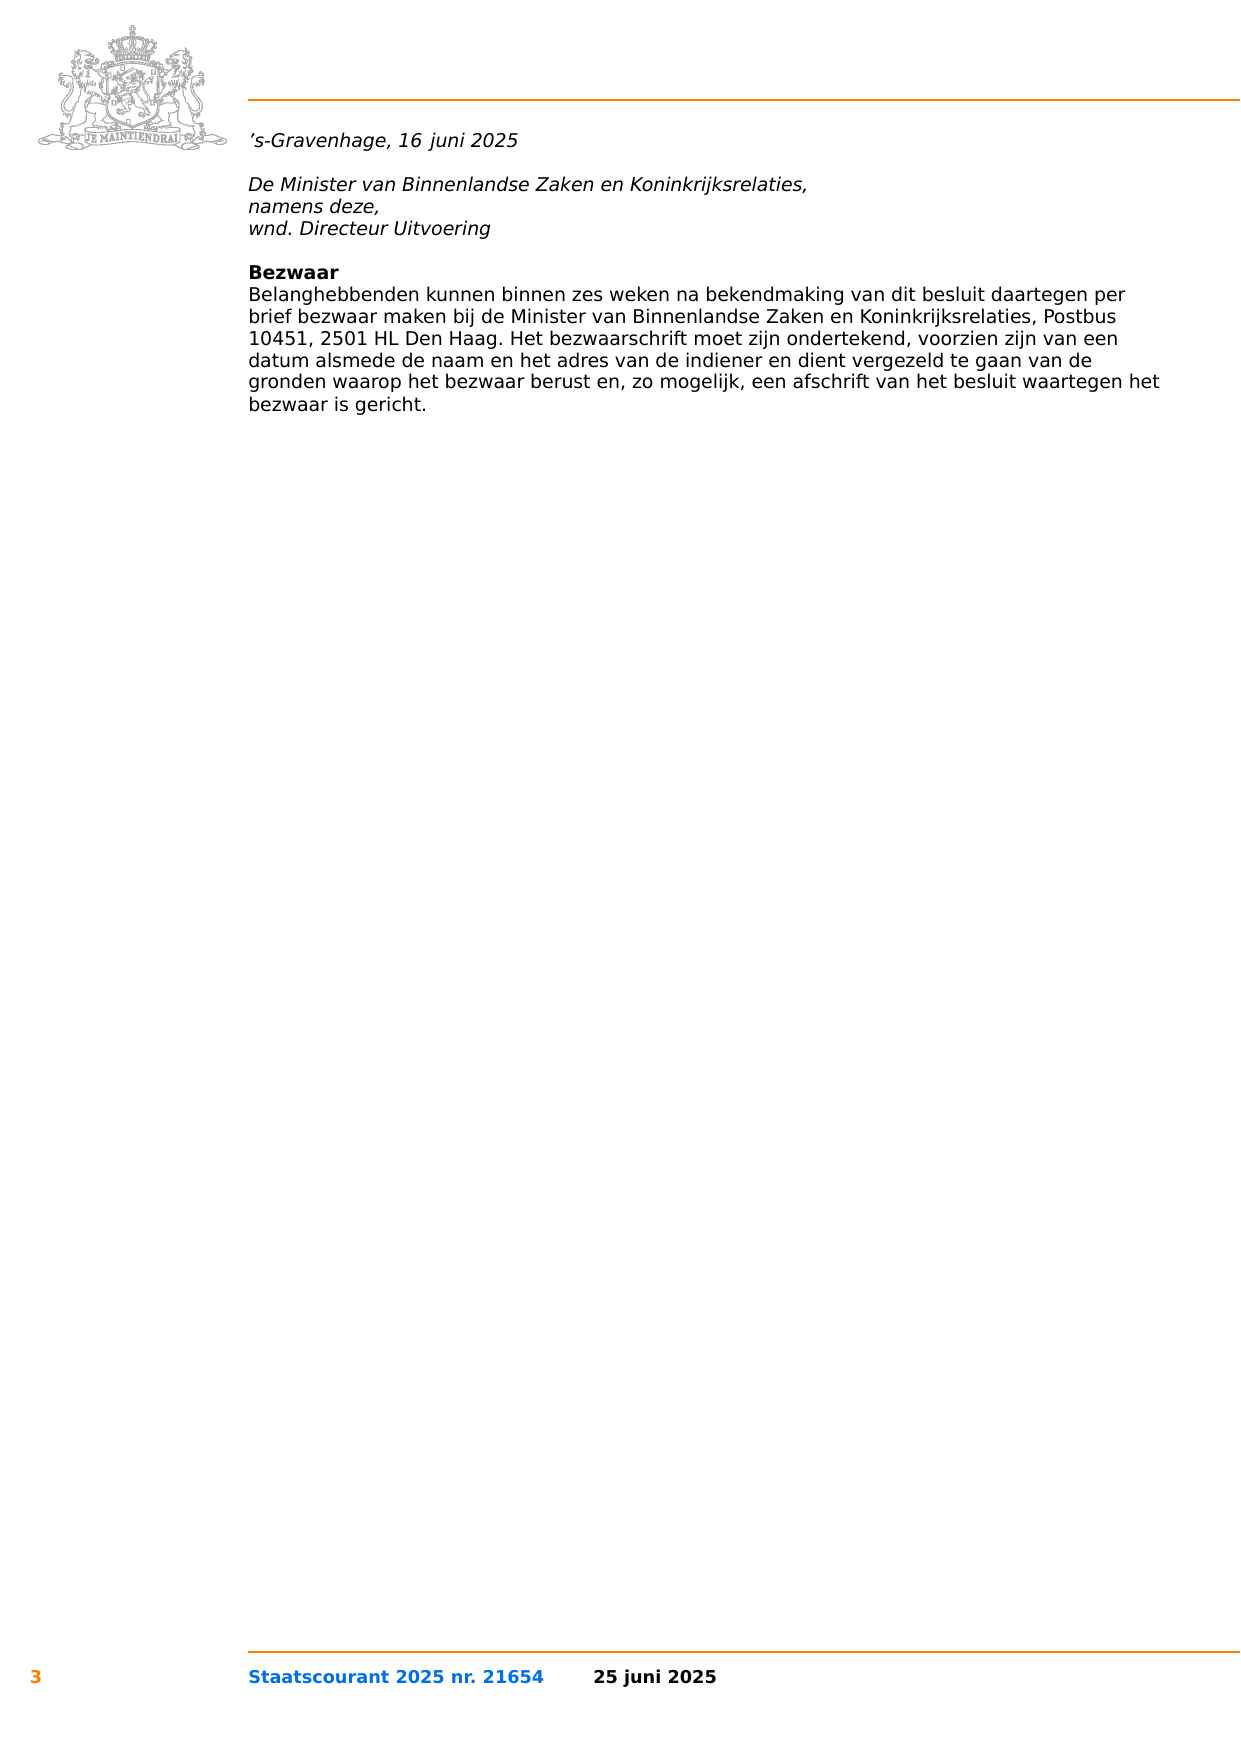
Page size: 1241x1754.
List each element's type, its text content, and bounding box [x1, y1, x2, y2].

picture [38, 25, 227, 150]
text Belanghebbenden kunnen binnen zes weken na bekendmaking van dit besluit daartegen per brief bezwaar maken bij de Minister van Binnenlandse Zaken en Koninkrijksrelaties, Postbus 10451, 2501 HL Den Haag. Het bezwaarschrift moet zijn ondertekend, voorzien zijn van een datum alsmede de naam en het adres van de indiener en dient vergezeld te gaan van de gronden waarop het bezwaar berust en, zo mogelijk, een afschrift van het besluit waartegen het bezwaar is gericht. [248, 283, 1163, 415]
text ’s-Gravenhage, 16 juni 2025 [248, 130, 1163, 152]
text Bezwaar [248, 262, 1163, 283]
text De Minister van Binnenlandse Zaken en Koninkrijksrelaties, namens deze, wnd. Directeur Uitvoering [248, 174, 1163, 240]
